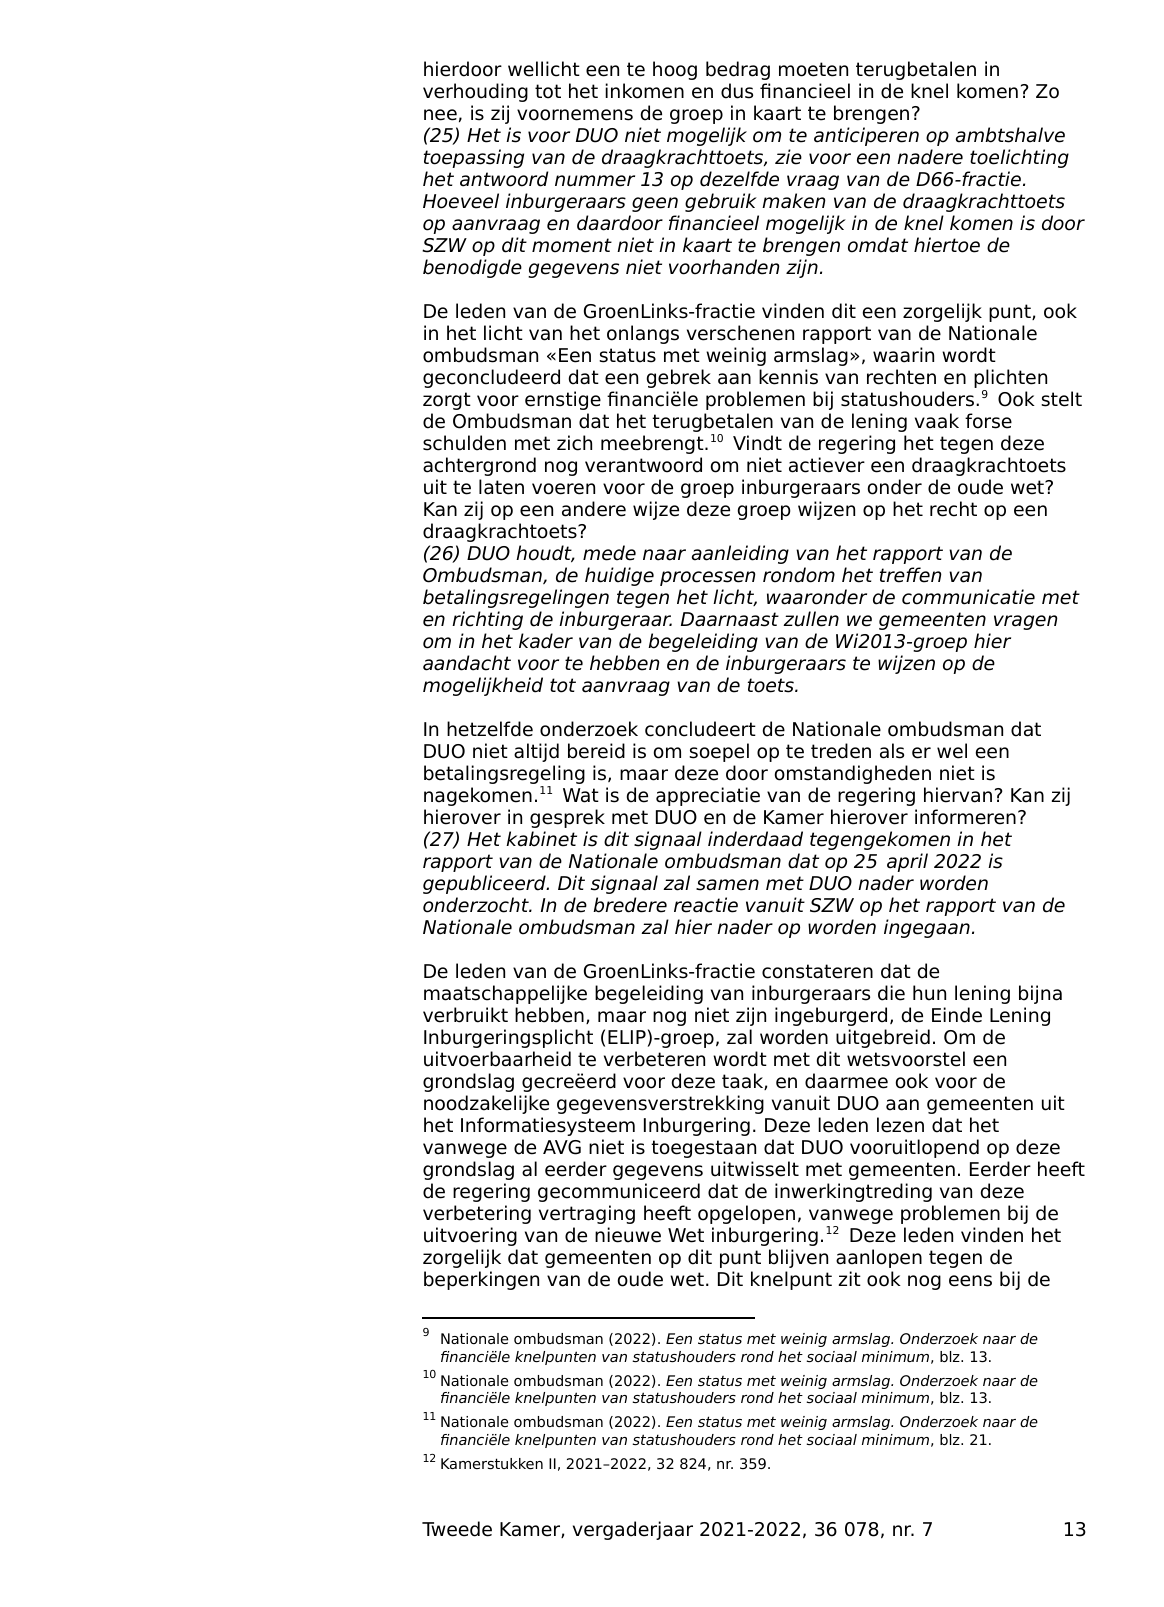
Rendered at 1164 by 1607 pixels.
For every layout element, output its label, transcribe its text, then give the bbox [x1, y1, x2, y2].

text De leden van de GroenLinks-fractie vinden dit een zorgelijk punt, ook in het licht van het onlangs verschenen rapport van de Nationale ombudsman «Een status met weinig armslag», waarin wordt geconcludeerd dat een gebrek aan kennis van rechten en plichten zorgt voor ernstige financiële problemen bij statushouders. Ook stelt de Ombudsman dat het terugbetalen van de lening vaak forse schulden met zich meebrengt. Vindt de regering het tegen deze achtergrond nog verantwoord om niet actiever een draagkrachtoets uit te laten voeren voor de groep inburgeraars onder de oude wet? Kan zij op een andere wijze deze groep wijzen op het recht op een draagkrachtoets? [422, 301, 1087, 543]
text hierdoor wellicht een te hoog bedrag moeten terugbetalen in verhouding tot het inkomen en dus financieel in de knel komen? Zo nee, is zij voornemens de groep in kaart te brengen? [422, 59, 1087, 125]
text (26) DUO houdt, mede naar aanleiding van het rapport van de Ombudsman, de huidige processen rondom het treffen van betalingsregelingen tegen het licht, waaronder de communicatie met en richting de inburgeraar. Daarnaast zullen we gemeenten vragen om in het kader van de begeleiding van de Wi2013-groep hier aandacht voor te hebben en de inburgeraars te wijzen op de mogelijkheid tot aanvraag van de toets. [422, 543, 1087, 697]
text Nationale ombudsman (2022). Een status met weinig armslag. Onderzoek naar de financiële knelpunten van statushouders rond het sociaal minimum, blz. 13. [422, 1368, 1087, 1407]
text Nationale ombudsman (2022). Een status met weinig armslag. Onderzoek naar de financiële knelpunten van statushouders rond het sociaal minimum, blz. 13. [422, 1327, 1087, 1366]
text Kamerstukken II, 2021–2022, 32 824, nr. 359. [422, 1452, 1087, 1474]
text (25) Het is voor DUO niet mogelijk om te anticiperen op ambtshalve toepassing van de draagkrachttoets, zie voor een nadere toelichting het antwoord nummer 13 op dezelfde vraag van de D66-fractie. Hoeveel inburgeraars geen gebruik maken van de draagkrachttoets op aanvraag en daardoor financieel mogelijk in de knel komen is door SZW op dit moment niet in kaart te brengen omdat hiertoe de benodigde gegevens niet voorhanden zijn. [422, 125, 1087, 279]
text (27) Het kabinet is dit signaal inderdaad tegengekomen in het rapport van de Nationale ombudsman dat op 25 april 2022 is gepubliceerd. Dit signaal zal samen met DUO nader worden onderzocht. In de bredere reactie vanuit SZW op het rapport van de Nationale ombudsman zal hier nader op worden ingegaan. [422, 829, 1087, 939]
text Nationale ombudsman (2022). Een status met weinig armslag. Onderzoek naar de financiële knelpunten van statushouders rond het sociaal minimum, blz. 21. [422, 1410, 1087, 1449]
text In hetzelfde onderzoek concludeert de Nationale ombudsman dat DUO niet altijd bereid is om soepel op te treden als er wel een betalingsregeling is, maar deze door omstandigheden niet is nagekomen. Wat is de appreciatie van de regering hiervan? Kan zij hierover in gesprek met DUO en de Kamer hierover informeren? [422, 719, 1087, 829]
text De leden van de GroenLinks-fractie constateren dat de maatschappelijke begeleiding van inburgeraars die hun lening bijna verbruikt hebben, maar nog niet zijn ingeburgerd, de Einde Lening Inburgeringsplicht (ELIP)-groep, zal worden uitgebreid. Om de uitvoerbaarheid te verbeteren wordt met dit wetsvoorstel een grondslag gecreëerd voor deze taak, en daarmee ook voor de noodzakelijke gegevensverstrekking vanuit DUO aan gemeenten uit het Informatiesysteem Inburgering. Deze leden lezen dat het vanwege de AVG niet is toegestaan dat DUO vooruitlopend op deze grondslag al eerder gegevens uitwisselt met gemeenten. Eerder heeft de regering gecommuniceerd dat de inwerkingtreding van deze verbetering vertraging heeft opgelopen, vanwege problemen bij de uitvoering van de nieuwe Wet inburgering. Deze leden vinden het zorgelijk dat gemeenten op dit punt blijven aanlopen tegen de beperkingen van de oude wet. Dit knelpunt zit ook nog eens bij de [422, 961, 1087, 1291]
